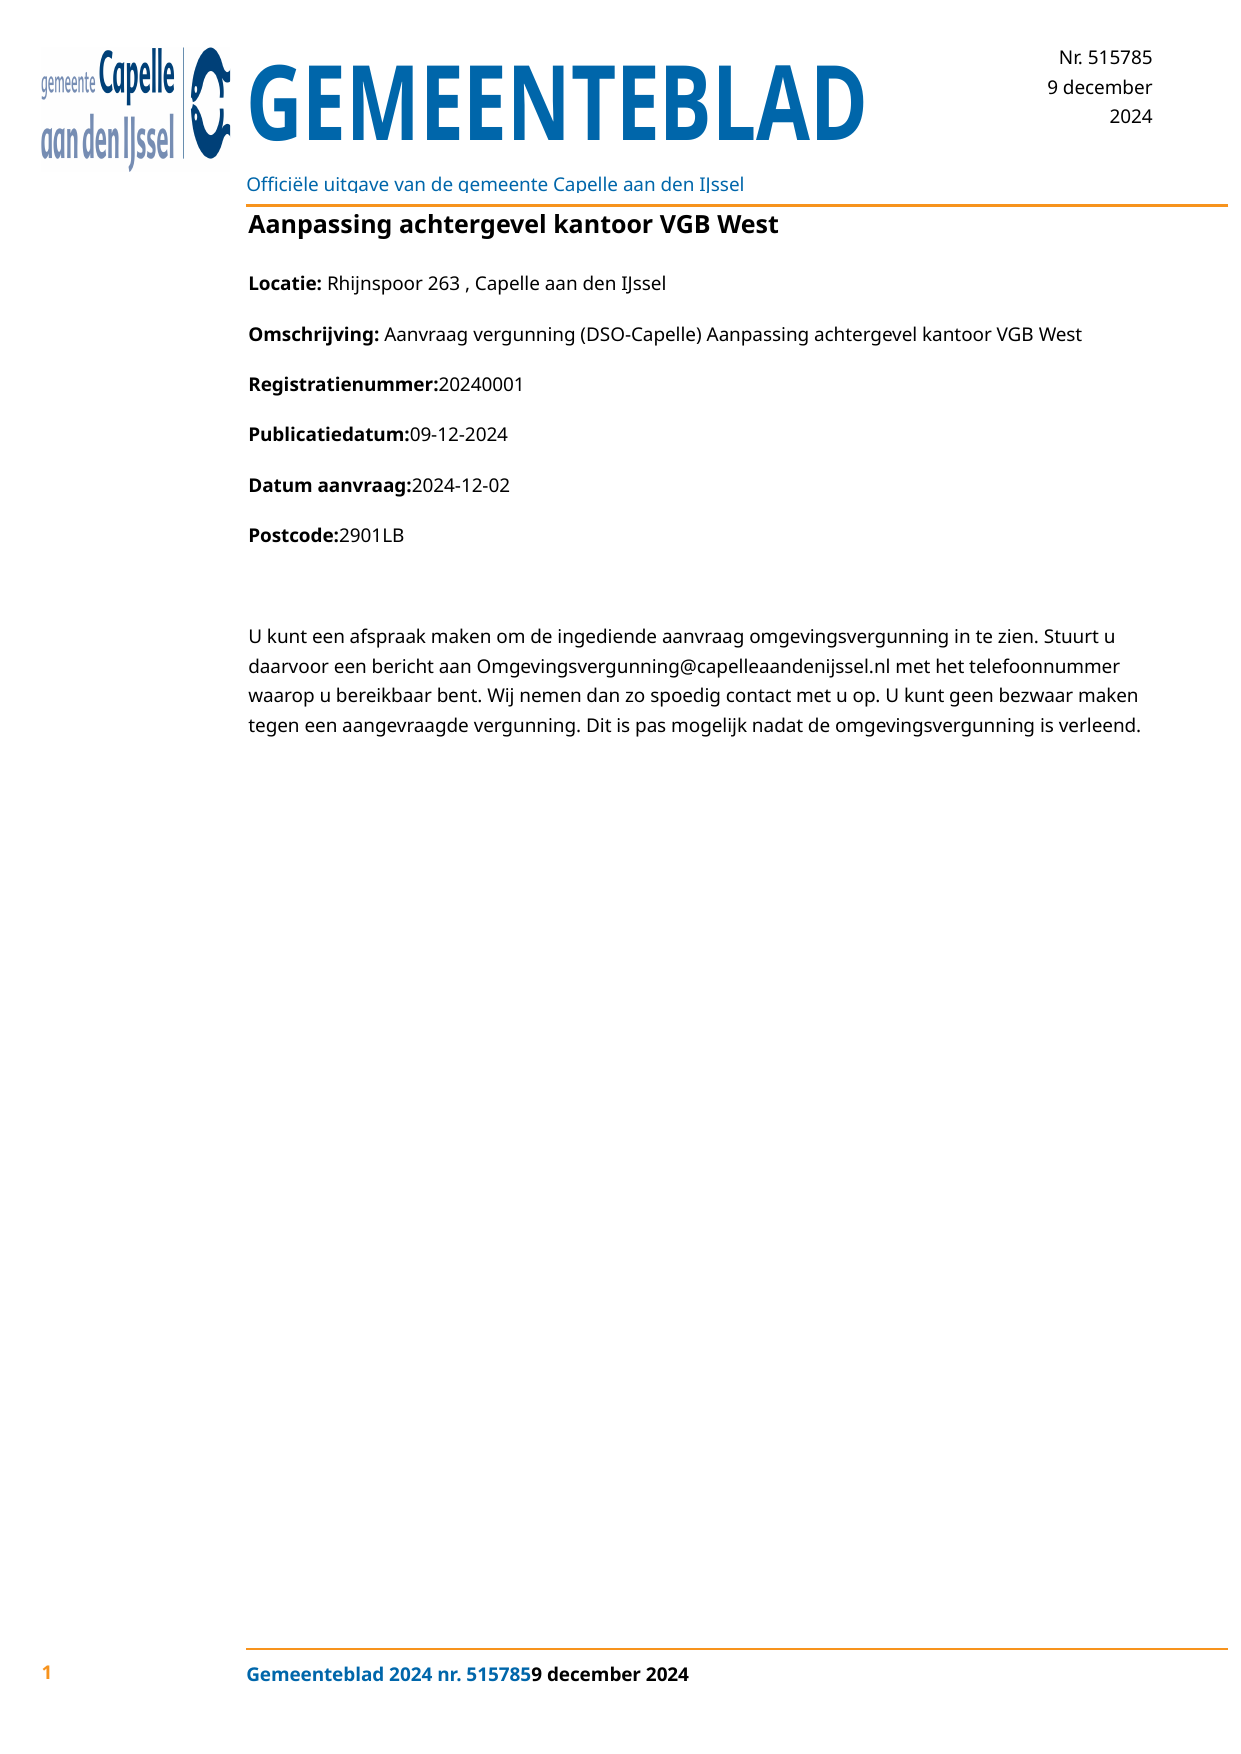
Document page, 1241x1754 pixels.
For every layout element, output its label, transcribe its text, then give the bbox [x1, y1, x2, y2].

text Postcode:2901LB [248, 522, 1152, 548]
text Registratienummer:20240001 [248, 371, 1152, 397]
picture [41, 47, 231, 172]
text Publicatiedatum:09-12-2024 [248, 422, 1152, 447]
text Omschrijving: Aanvraag vergunning (DSO-Capelle) Aanpassing achtergevel kantoor VGB West [248, 321, 1152, 346]
text Aanpassing achtergevel kantoor VGB West [248, 207, 1152, 241]
text U kunt een afspraak maken om de ingediende aanvraag omgevingsvergunning in te zien. Stuurt u daarvoor een bericht aan Omgevingsvergunning@capelleaandenijssel.nl met het telefoonnummer waarop u bereikbaar bent. Wij nemen dan zo spoedig contact met u op. U kunt geen bezwaar maken tegen een aangevraagde vergunning. Dit is pas mogelijk nadat de omgevingsvergunning is verleend. [248, 623, 1152, 738]
text Datum aanvraag:2024-12-02 [248, 472, 1152, 498]
text Locatie: Rhijnspoor 263 , Capelle aan den IJssel [248, 270, 1152, 296]
